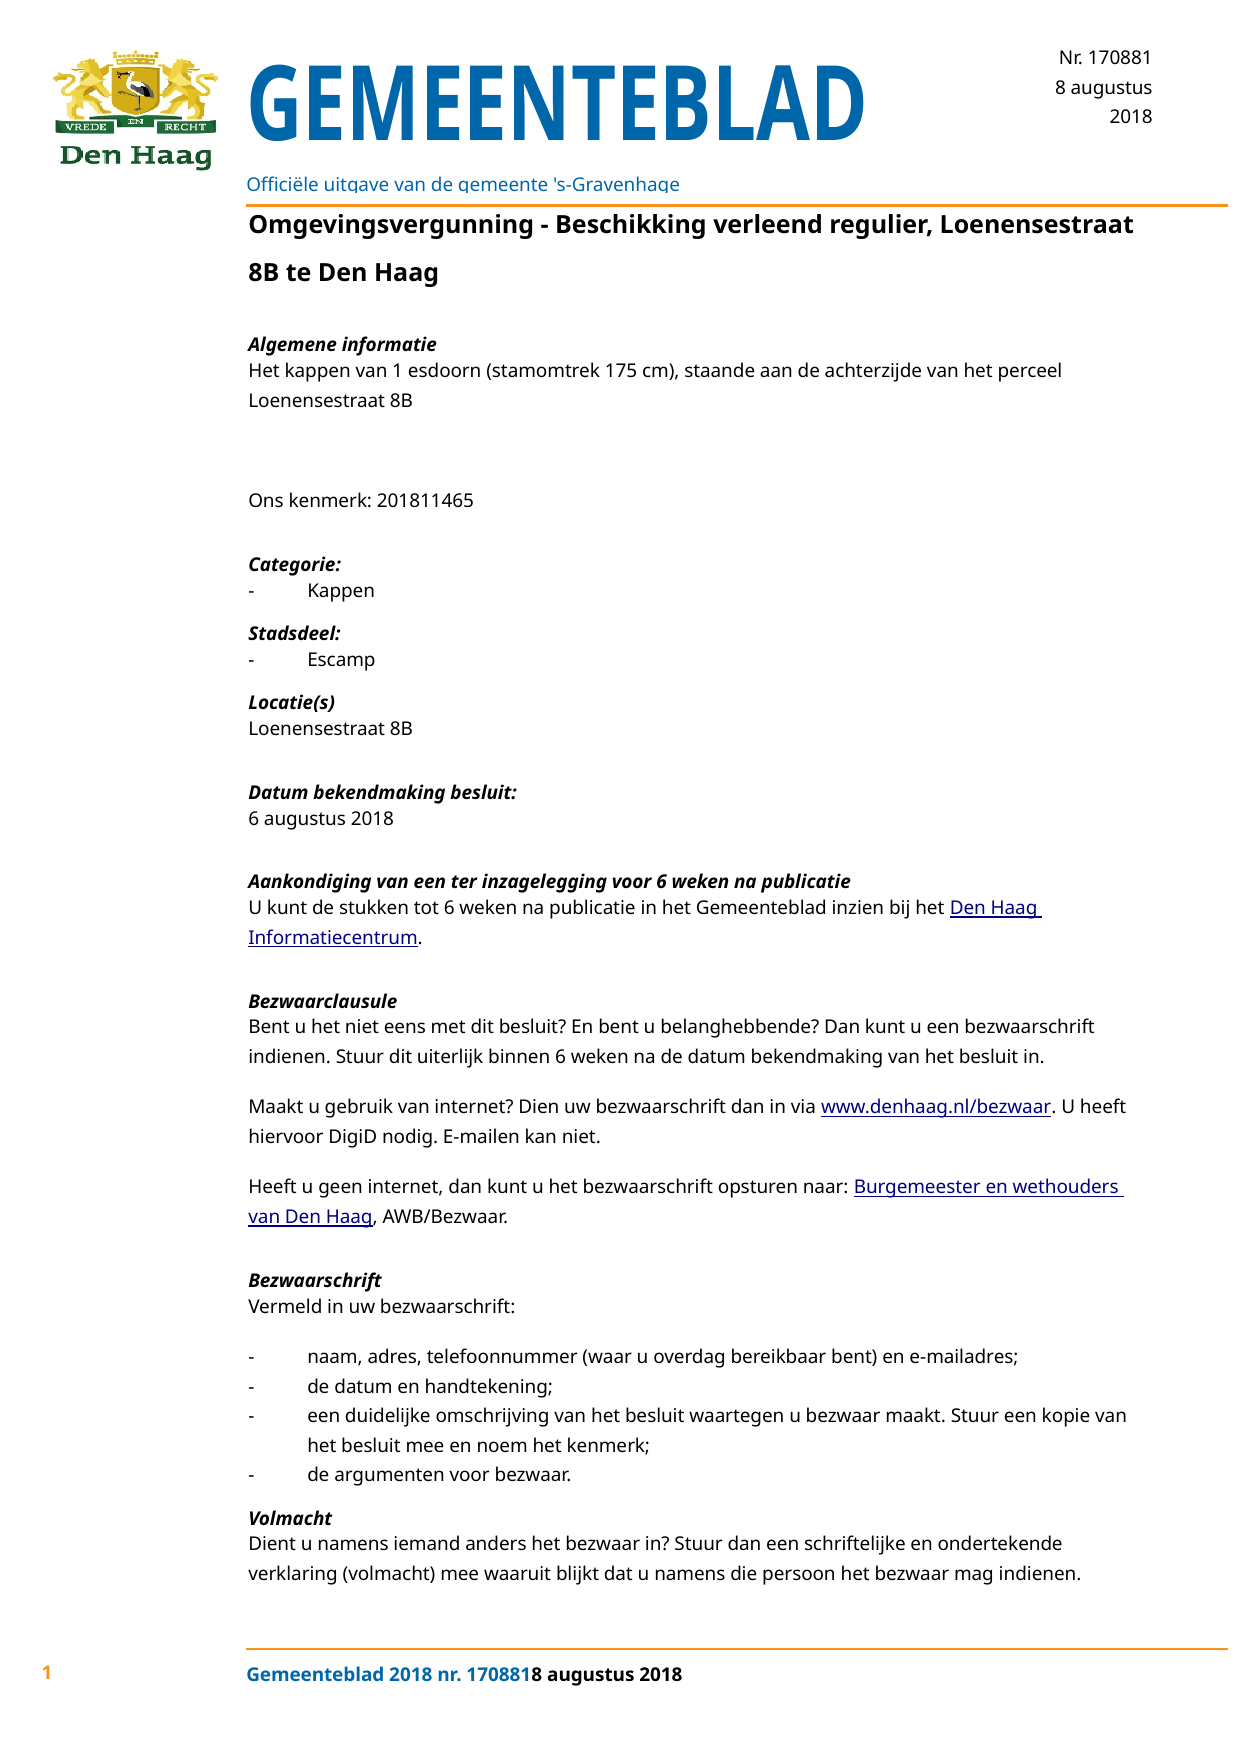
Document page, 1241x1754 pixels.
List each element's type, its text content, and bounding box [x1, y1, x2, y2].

list naam, adres, telefoonnummer (waar u overdag bereikbaar bent) en e-mailadres; [248, 1343, 1152, 1369]
text Maakt u gebruik van internet? Dien uw bezwaarschrift dan in via www.denhaag.nl/bezwaar. U heeft hiervoor DigiD nodig. E-mailen kan niet. [248, 1094, 1152, 1149]
text Volmacht [248, 1505, 1152, 1531]
text Stadsdeel: [248, 620, 1152, 646]
text Bezwaarclausule [248, 988, 1152, 1014]
text Locatie(s) [248, 689, 1152, 715]
text Algemene informatie [248, 331, 1152, 357]
text Aankondiging van een ter inzagelegging voor 6 weken na publicatie [248, 869, 1152, 894]
text Loenensestraat 8B [248, 715, 1152, 741]
list Escamp [248, 646, 1152, 672]
list de argumenten voor bezwaar. [248, 1462, 1152, 1487]
list de datum en handtekening; [248, 1373, 1152, 1399]
list Kappen [248, 577, 1152, 603]
text Het kappen van 1 esdoorn (stamomtrek 175 cm), staande aan de achterzijde van het perceel Loenensestraat 8B [248, 357, 1152, 412]
text Bezwaarschrift [248, 1267, 1152, 1293]
text U kunt de stukken tot 6 weken na publicatie in het Gemeenteblad inzien bij het Den Haag Informatiecentrum. [248, 894, 1152, 950]
text Bent u het niet eens met dit besluit? En bent u belanghebbende? Dan kunt u een bezwaarschrift indienen. Stuur dit uiterlijk binnen 6 weken na de datum bekendmaking van het besluit in. [248, 1014, 1152, 1069]
text Vermeld in uw bezwaarschrift: [248, 1293, 1152, 1319]
list een duidelijke omschrijving van het besluit waartegen u bezwaar maakt. Stuur een kopie van het besluit mee en noem het kenmerk; [248, 1402, 1152, 1458]
text Categorie: [248, 552, 1152, 577]
text 6 augustus 2018 [248, 805, 1152, 830]
text Datum bekendmaking besluit: [248, 779, 1152, 805]
picture [41, 47, 231, 172]
text Ons kenmerk: 201811465 [248, 488, 1152, 513]
text Heeft u geen internet, dan kunt u het bezwaarschrift opsturen naar: Burgemeester en wethouders van Den Haag, AWB/Bezwaar. [248, 1174, 1152, 1229]
text Dient u namens iemand anders het bezwaar in? Stuur dan een schriftelijke en ondertekende verklaring (volmacht) mee waaruit blijkt dat u namens die persoon het bezwaar mag indienen. [248, 1531, 1152, 1586]
text Omgevingsvergunning - Beschikking verleend regulier, Loenensestraat 8B te Den Haag [248, 207, 1152, 288]
